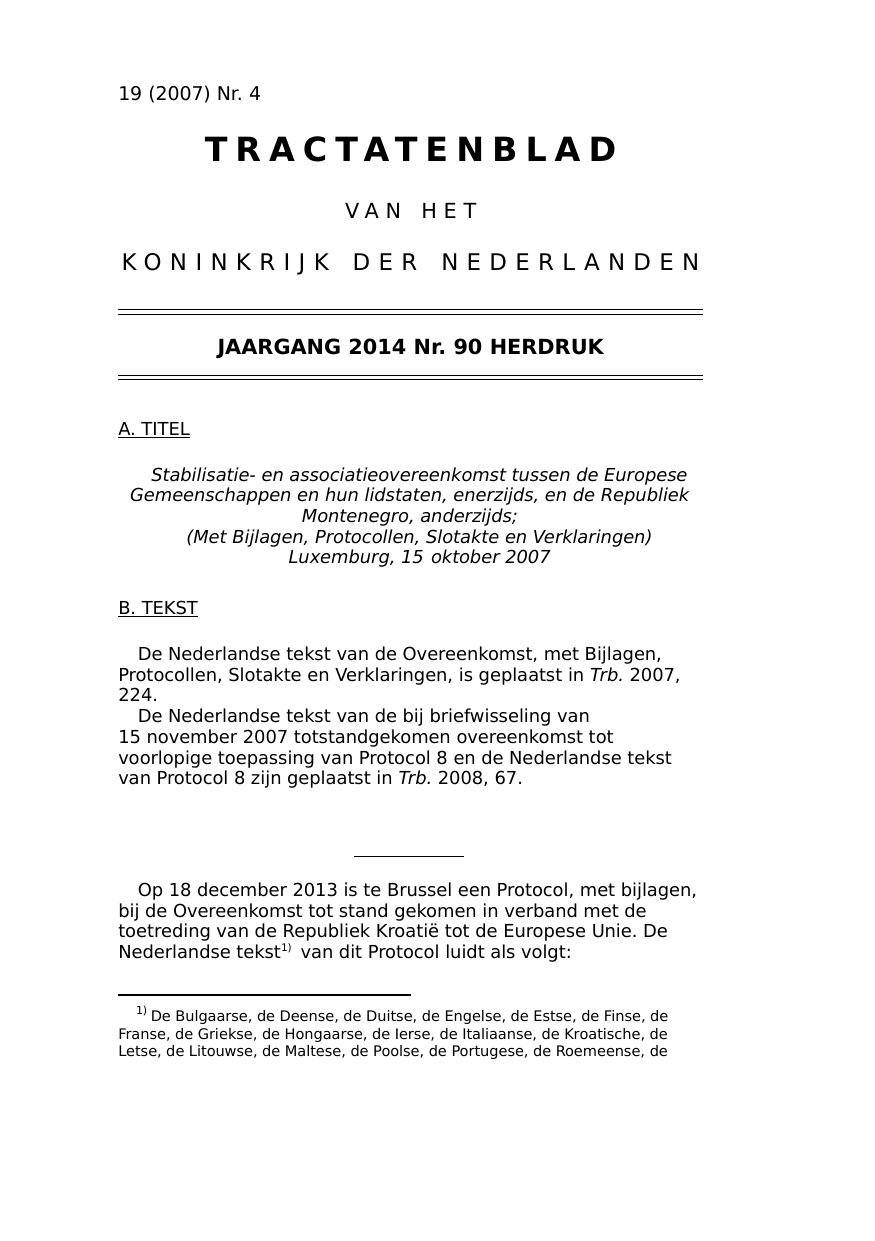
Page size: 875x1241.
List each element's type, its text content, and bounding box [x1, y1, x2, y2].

subtitle B. TEKST [118, 598, 703, 619]
text JAARGANG 2014 Nr. 90 HERDRUK [118, 335, 703, 359]
text 19 (2007) Nr. 4 [118, 83, 703, 105]
text TRACTATENBLAD [118, 130, 703, 169]
text Stabilisatie- en associatieovereenkomst tussen de Europese Gemeenschappen en hun lidstaten, enerzijds, en de Republiek Montenegro, anderzijds; [118, 464, 703, 527]
text Op 18 december 2013 is te Brussel een Protocol, met bijlagen, bij de Overeenkomst tot stand gekomen in verband met de toetreding van de Republiek Kroatië tot de Europese Unie. De Nederlandse tekst van dit Protocol luidt als volgt: [118, 880, 703, 963]
text VAN HET [118, 199, 703, 223]
text De Bulgaarse, de Deense, de Duitse, de Engelse, de Estse, de Finse, de Franse, de Griekse, de Hongaarse, de Ierse, de Italiaanse, de Kroatische, de Letse, de Litouwse, de Maltese, de Poolse, de Portugese, de Roemeense, de [118, 1004, 703, 1060]
text De Nederlandse tekst van de bij briefwisseling van 15 november 2007 totstandgekomen overeenkomst tot voorlopige toepassing van Protocol 8 en de Nederlandse tekst van Protocol 8 zijn geplaatst in Trb. 2008, 67. [118, 706, 703, 789]
text (Met Bijlagen, Protocollen, Slotakte en Verklaringen) [118, 527, 703, 547]
text KONINKRIJK DER NEDERLANDEN [118, 249, 703, 276]
subtitle A. TITEL [118, 419, 703, 439]
text De Nederlandse tekst van de Overeenkomst, met Bijlagen, Protocollen, Slotakte en Verklaringen, is geplaatst in Trb. 2007, 224. [118, 644, 703, 706]
text Luxemburg, 15 oktober 2007 [118, 547, 703, 568]
